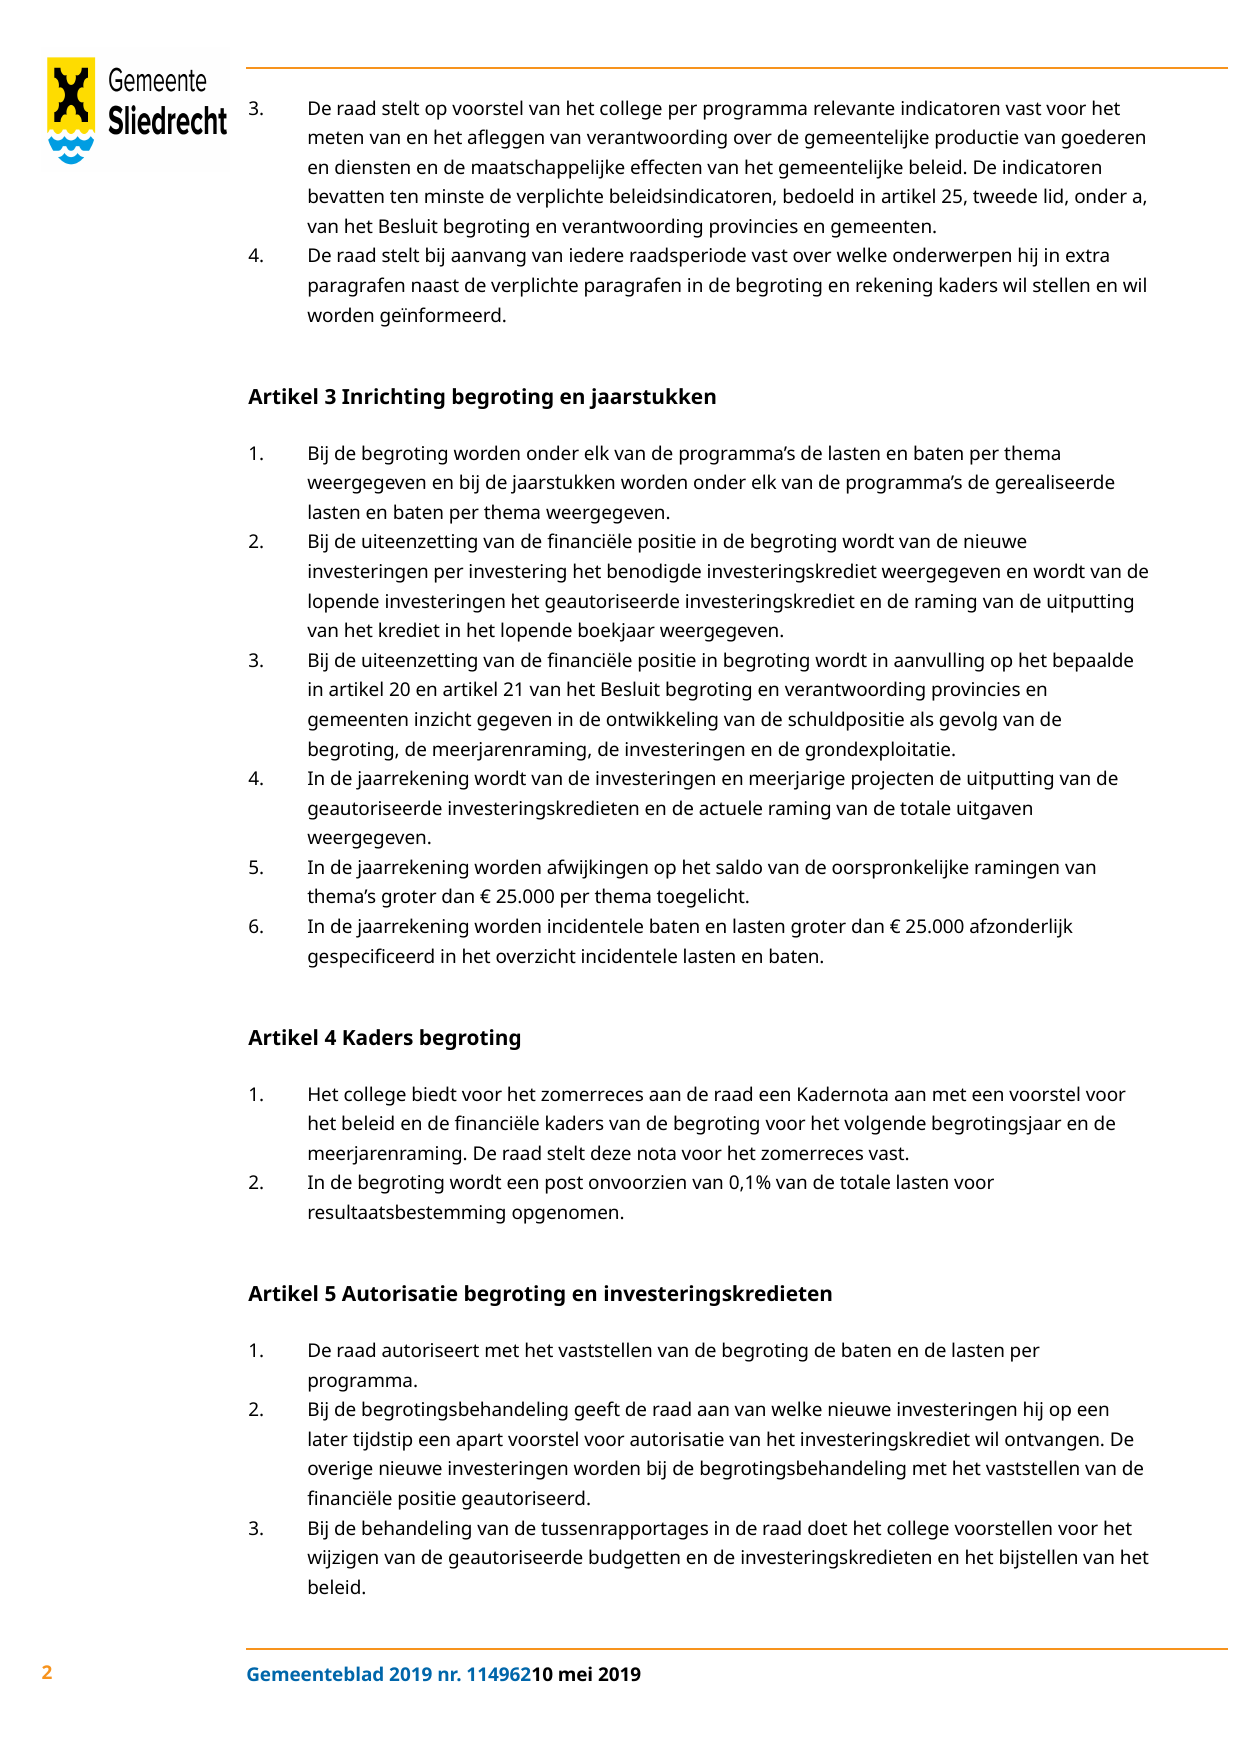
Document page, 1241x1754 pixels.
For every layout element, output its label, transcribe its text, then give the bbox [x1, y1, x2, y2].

text Artikel 4 Kaders begroting [248, 1023, 1152, 1051]
list De raad stelt op voorstel van het college per programma relevante indicatoren vast voor het meten van en het afleggen van verantwoording over de gemeentelijke productie van goederen en diensten en de maatschappelijke effecten van het gemeentelijke beleid. De indicatoren bevatten ten minste de verplichte beleidsindicatoren, bedoeld in artikel 25, tweede lid, onder a, van het Besluit begroting en verantwoording provincies en gemeenten. [248, 95, 1152, 239]
list In de jaarrekening wordt van de investeringen en meerjarige projecten de uitputting van de geautoriseerde investeringskredieten en de actuele raming van de totale uitgaven weergegeven. [248, 765, 1152, 850]
list De raad stelt bij aanvang van iedere raadsperiode vast over welke onderwerpen hij in extra paragrafen naast de verplichte paragrafen in de begroting en rekening kaders wil stellen en wil worden geïnformeerd. [248, 243, 1152, 328]
list In de jaarrekening worden afwijkingen op het saldo van de oorspronkelijke ramingen van thema’s groter dan € 25.000 per thema toegelicht. [248, 854, 1152, 909]
list Bij de begroting worden onder elk van de programma’s de lasten en baten per thema weergegeven en bij de jaarstukken worden onder elk van de programma’s de gerealiseerde lasten en baten per thema weergegeven. [248, 440, 1152, 525]
text Artikel 3 Inrichting begroting en jaarstukken [248, 382, 1152, 410]
list Bij de behandeling van de tussenrapportages in de raad doet het college voorstellen voor het wijzigen van de geautoriseerde budgetten en de investeringskredieten en het bijstellen van het beleid. [248, 1515, 1152, 1599]
list Bij de uiteenzetting van de financiële positie in de begroting wordt van de nieuwe investeringen per investering het benodigde investeringskrediet weergegeven en wordt van de lopende investeringen het geautoriseerde investeringskrediet en de raming van de uitputting van het krediet in het lopende boekjaar weergegeven. [248, 529, 1152, 643]
picture [41, 47, 231, 172]
list Het college biedt voor het zomerreces aan de raad een Kadernota aan met een voorstel voor het beleid en de financiële kaders van de begroting voor het volgende begrotingsjaar en de meerjarenraming. De raad stelt deze nota voor het zomerreces vast. [248, 1081, 1152, 1166]
list Bij de uiteenzetting van de financiële positie in begroting wordt in aanvulling op het bepaalde in artikel 20 en artikel 21 van het Besluit begroting en verantwoording provincies en gemeenten inzicht gegeven in de ontwikkeling van de schuldpositie als gevolg van de begroting, de meerjarenraming, de investeringen en de grondexploitatie. [248, 647, 1152, 761]
text Artikel 5 Autorisatie begroting en investeringskredieten [248, 1279, 1152, 1308]
list De raad autoriseert met het vaststellen van de begroting de baten en de lasten per programma. [248, 1337, 1152, 1392]
list Bij de begrotingsbehandeling geeft de raad aan van welke nieuwe investeringen hij op een later tijdstip een apart voorstel voor autorisatie van het investeringskrediet wil ontvangen. De overige nieuwe investeringen worden bij de begrotingsbehandeling met het vaststellen van de financiële positie geautoriseerd. [248, 1396, 1152, 1511]
list In de jaarrekening worden incidentele baten en lasten groter dan € 25.000 afzonderlijk gespecificeerd in het overzicht incidentele lasten en baten. [248, 913, 1152, 968]
list In de begroting wordt een post onvoorzien van 0,1% van de totale lasten voor resultaatsbestemming opgenomen. [248, 1169, 1152, 1225]
